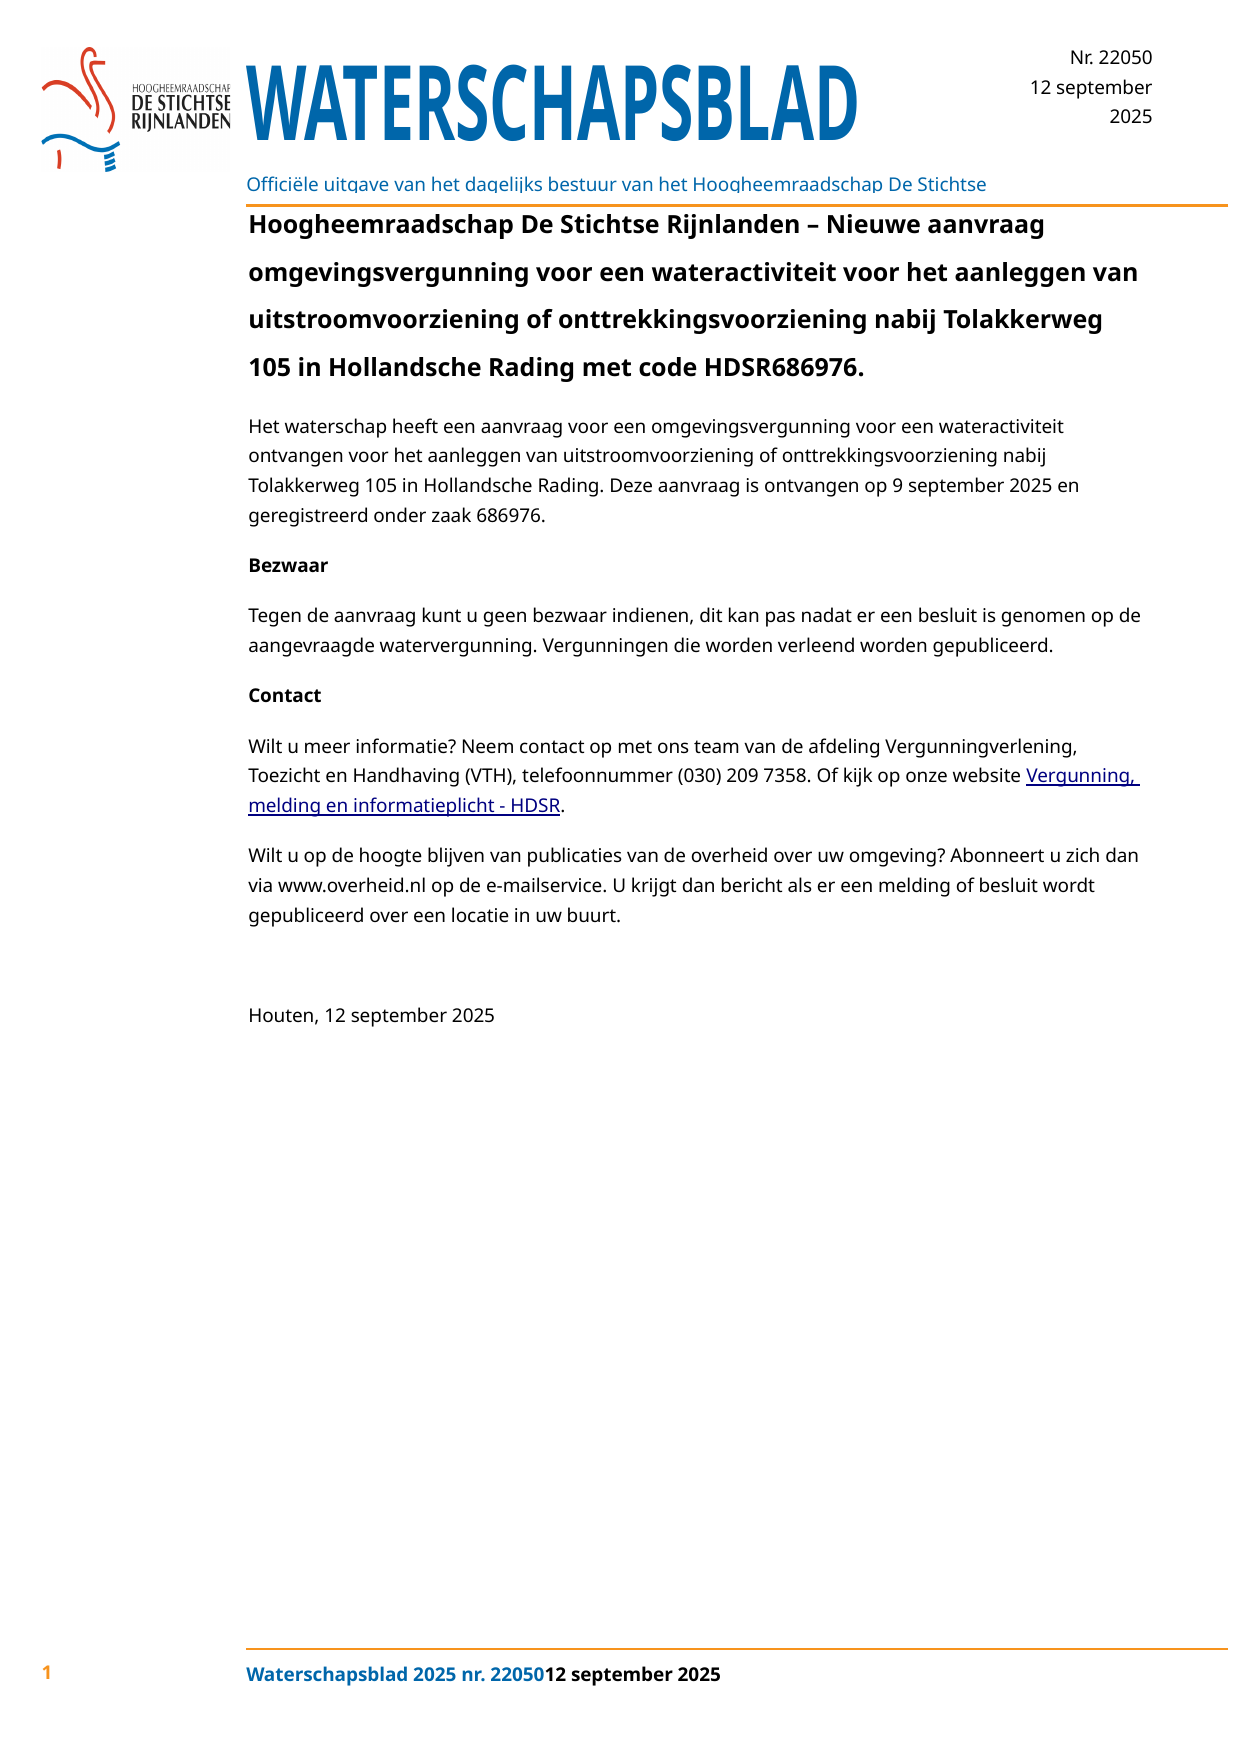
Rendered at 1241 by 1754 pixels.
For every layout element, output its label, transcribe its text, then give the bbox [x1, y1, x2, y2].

picture [41, 47, 231, 172]
text Houten, 12 september 2025 [248, 1003, 1152, 1028]
text Het waterschap heeft een aanvraag voor een omgevingsvergunning voor een wateractiviteit ontvangen voor het aanleggen van uitstroomvoorziening of onttrekkingsvoorziening nabij Tolakkerweg 105 in Hollandsche Rading. Deze aanvraag is ontvangen op 9 september 2025 en geregistreerd onder zaak 686976. [248, 413, 1152, 528]
text Wilt u op de hoogte blijven van publicaties van de overheid over uw omgeving? Abonneert u zich dan via www.overheid.nl op de e-mailservice. U krijgt dan bericht als er een melding of besluit wordt gepubliceerd over een locatie in uw buurt. [248, 843, 1152, 928]
text Wilt u meer informatie? Neem contact op met ons team van de afdeling Vergunningverlening, Toezicht en Handhaving (VTH), telefoonnummer (030) 209 7358. Of kijk op onze website Vergunning, melding en informatieplicht - HDSR. [248, 733, 1152, 818]
text Hoogheemraadschap De Stichtse Rijnlanden – Nieuwe aanvraag omgevingsvergunning voor een wateractiviteit voor het aanleggen van uitstroomvoorziening of onttrekkingsvoorziening nabij Tolakkerweg 105 in Hollandsche Rading met code HDSR686976. [248, 207, 1152, 384]
text Tegen de aanvraag kunt u geen bezwaar indienen, dit kan pas nadat er een besluit is genomen op de aangevraagde watervergunning. Vergunningen die worden verleend worden gepubliceerd. [248, 603, 1152, 658]
text Bezwaar [248, 552, 1152, 578]
text Contact [248, 683, 1152, 708]
